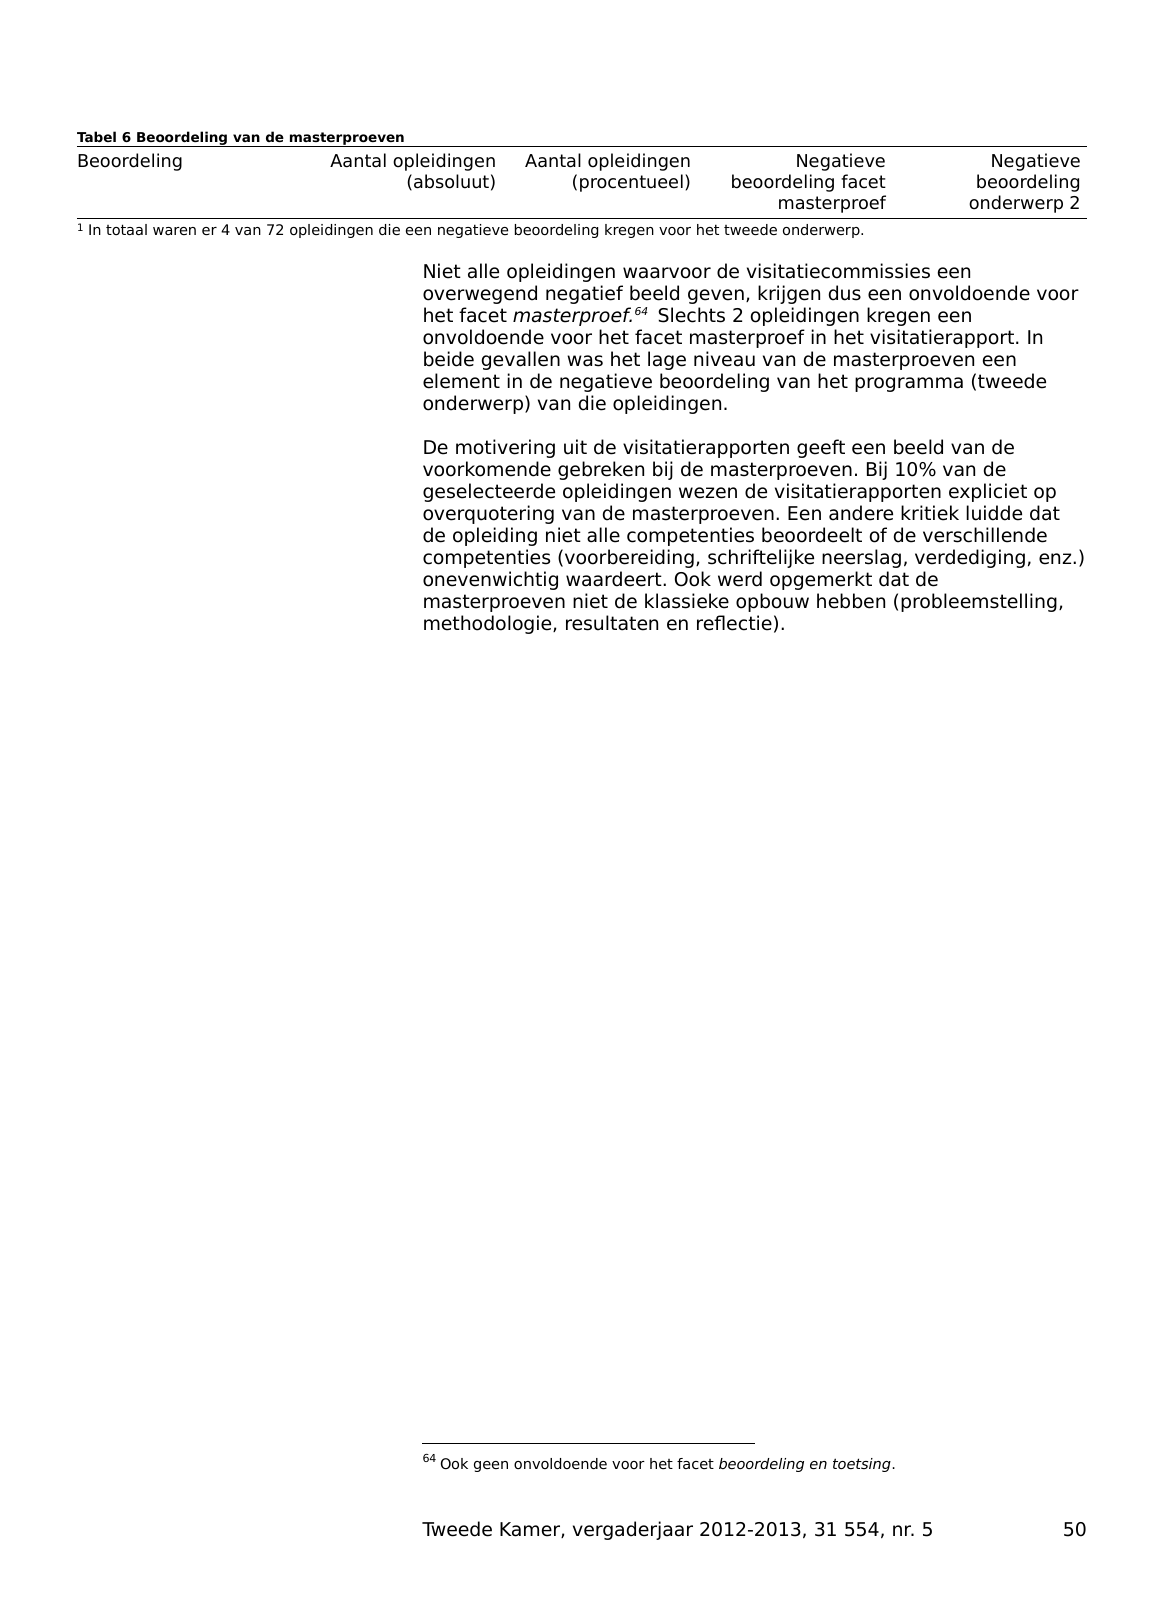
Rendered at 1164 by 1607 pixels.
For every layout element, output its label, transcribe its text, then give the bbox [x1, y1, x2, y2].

table_cell Beoordeling [77, 147, 307, 218]
text Ook geen onvoldoende voor het facet beoordeling en toetsing. [422, 1452, 1087, 1474]
table_cell Negatieve beoordeling facet masterproef [697, 147, 892, 218]
table_cell 1 In totaal waren er 4 van 72 opleidingen die een negatieve beoordeling kregen voor het tweede onderwerp. [77, 219, 1087, 239]
table_header Tabel 6 Beoordeling van de masterproeven [77, 130, 1087, 146]
table_cell Aantal opleidingen (absoluut) [307, 147, 502, 218]
table_cell Negatieve beoordeling onderwerp 2 [892, 147, 1087, 218]
text Niet alle opleidingen waarvoor de visitatiecommissies een overwegend negatief beeld geven, krijgen dus een onvoldoende voor het facet masterproef. Slechts 2 opleidingen kregen een onvoldoende voor het facet masterproef in het visitatierapport. In beide gevallen was het lage niveau van de masterproeven een element in de negatieve beoordeling van het programma (tweede onderwerp) van die opleidingen. [422, 261, 1087, 415]
table_cell Aantal opleidingen (procentueel) [502, 147, 697, 218]
text De motivering uit de visitatierapporten geeft een beeld van de voorkomende gebreken bij de masterproeven. Bij 10% van de geselecteerde opleidingen wezen de visitatierapporten expliciet op overquotering van de masterproeven. Een andere kritiek luidde dat de opleiding niet alle competenties beoordeelt of de verschillende competenties (voorbereiding, schriftelijke neerslag, verdediging, enz.) onevenwichtig waardeert. Ook werd opgemerkt dat de masterproeven niet de klassieke opbouw hebben (probleemstelling, methodologie, resultaten en reflectie). [422, 437, 1087, 635]
